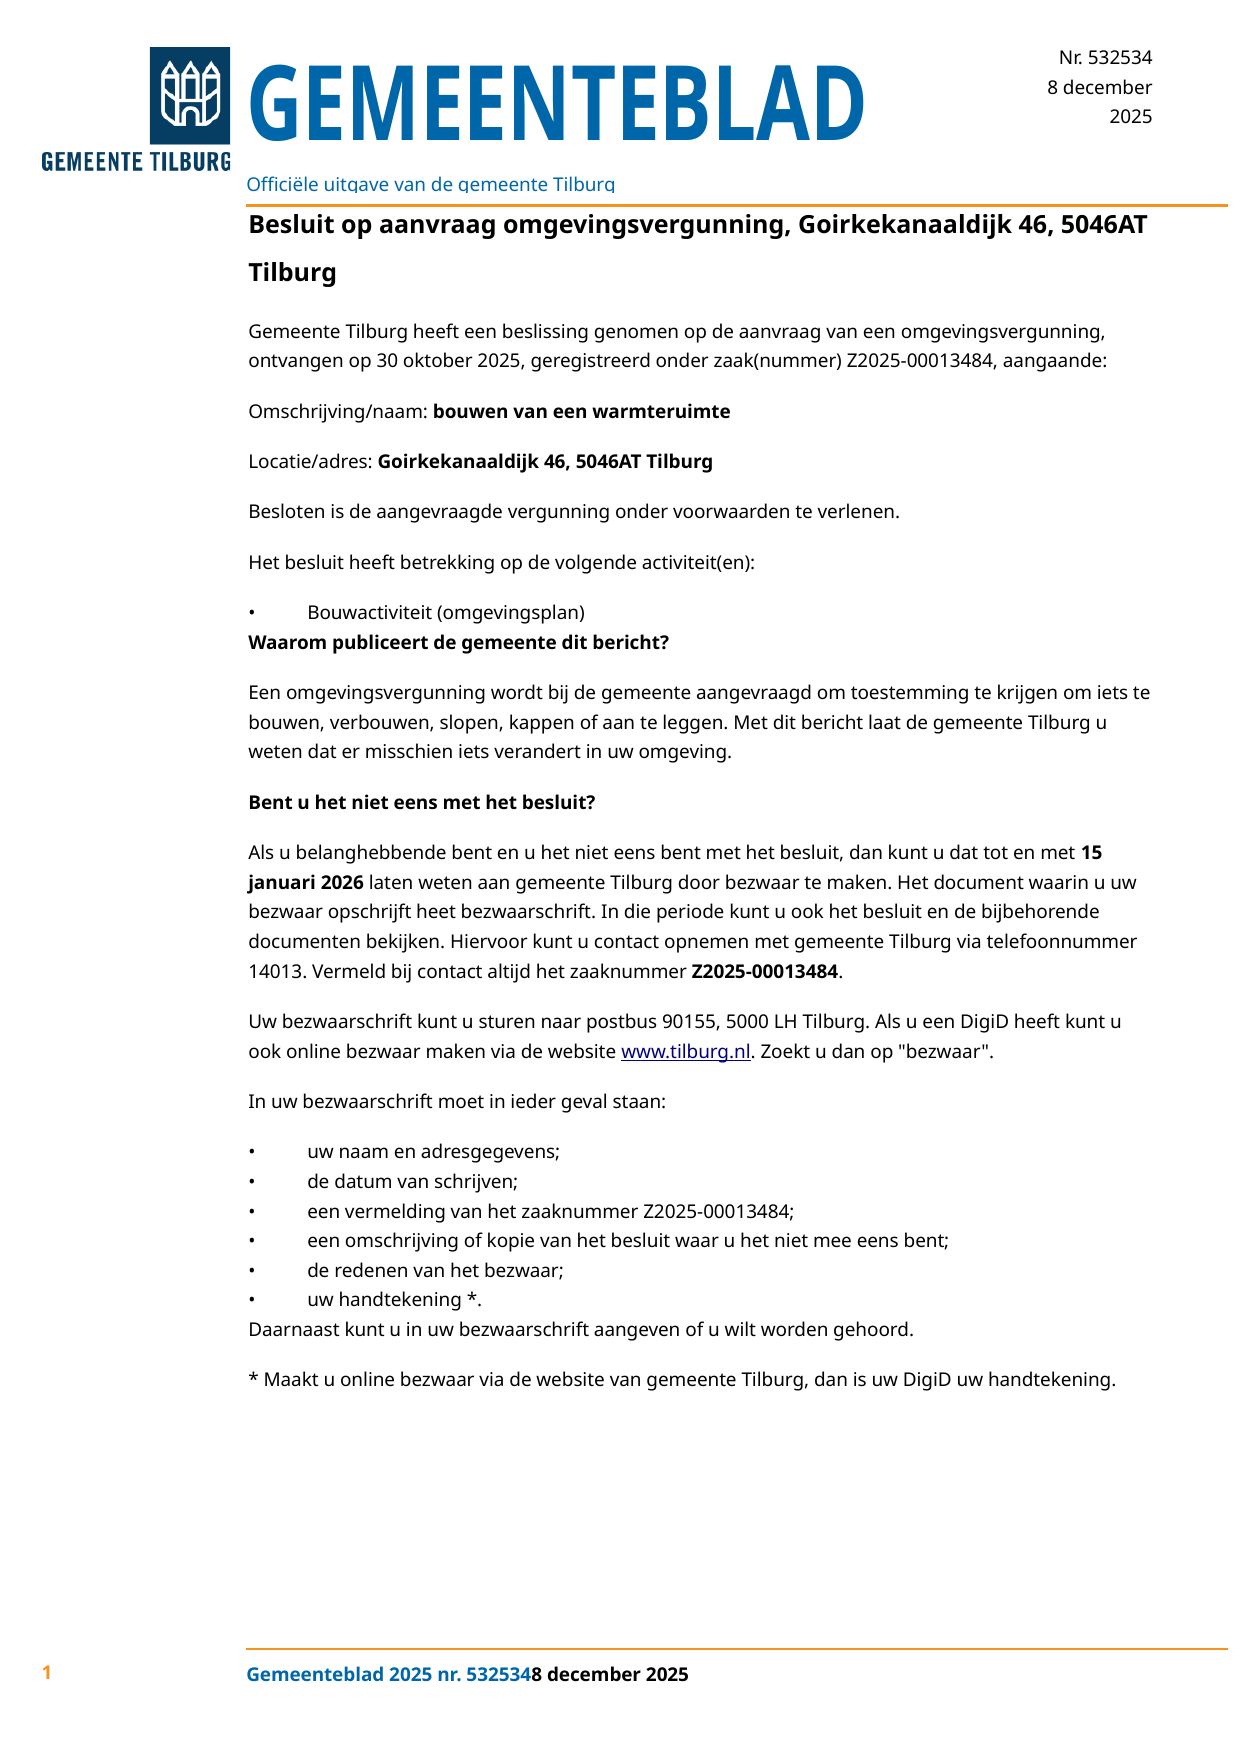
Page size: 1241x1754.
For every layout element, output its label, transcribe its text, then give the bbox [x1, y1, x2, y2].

list een omschrijving of kopie van het besluit waar u het niet mee eens bent; [248, 1227, 1152, 1253]
list Bouwactiviteit (omgevingsplan) [248, 599, 1152, 625]
text Als u belanghebbende bent en u het niet eens bent met het besluit, dan kunt u dat tot en met 15 januari 2026 laten weten aan gemeente Tilburg door bezwaar te maken. Het document waarin u uw bezwaar opschrijft heet bezwaarschrift. In die periode kunt u ook het besluit en de bijbehorende documenten bekijken. Hiervoor kunt u contact opnemen met gemeente Tilburg via telefoonnummer 14013. Vermeld bij contact altijd het zaaknummer Z2025-00013484. [248, 839, 1152, 984]
list uw naam en adresgegevens; [248, 1139, 1152, 1164]
text Daarnaast kunt u in uw bezwaarschrift aangeven of u wilt worden gehoord. [248, 1316, 1152, 1342]
text Omschrijving/naam: bouwen van een warmteruimte [248, 398, 1152, 424]
text Waarom publiceert de gemeente dit bericht? [248, 629, 1152, 655]
text Het besluit heeft betrekking op de volgende activiteit(en): [248, 549, 1152, 575]
text Een omgevingsvergunning wordt bij de gemeente aangevraagd om toestemming te krijgen om iets te bouwen, verbouwen, slopen, kappen of aan te leggen. Met dit bericht laat de gemeente Tilburg u weten dat er misschien iets verandert in uw omgeving. [248, 679, 1152, 764]
picture [41, 47, 231, 172]
list uw handtekening *. [248, 1287, 1152, 1312]
text * Maakt u online bezwaar via de website van gemeente Tilburg, dan is uw DigiD uw handtekening. [248, 1367, 1152, 1392]
list een vermelding van het zaaknummer Z2025-00013484; [248, 1198, 1152, 1224]
text Bent u het niet eens met het besluit? [248, 789, 1152, 815]
text Besloten is de aangevraagde vergunning onder voorwaarden te verlenen. [248, 499, 1152, 524]
text In uw bezwaarschrift moet in ieder geval staan: [248, 1088, 1152, 1114]
text Besluit op aanvraag omgevingsvergunning, Goirkekanaaldijk 46, 5046AT Tilburg [248, 207, 1152, 288]
text Gemeente Tilburg heeft een beslissing genomen op de aanvraag van een omgevingsvergunning, ontvangen op 30 oktober 2025, geregistreerd onder zaak(nummer) Z2025-00013484, aangaande: [248, 318, 1152, 373]
list de redenen van het bezwaar; [248, 1257, 1152, 1283]
list de datum van schrijven; [248, 1168, 1152, 1194]
text Locatie/adres: Goirkekanaaldijk 46, 5046AT Tilburg [248, 448, 1152, 474]
text Uw bezwaarschrift kunt u sturen naar postbus 90155, 5000 LH Tilburg. Als u een DigiD heeft kunt u ook online bezwaar maken via de website www.tilburg.nl. Zoekt u dan op "bezwaar". [248, 1008, 1152, 1064]
